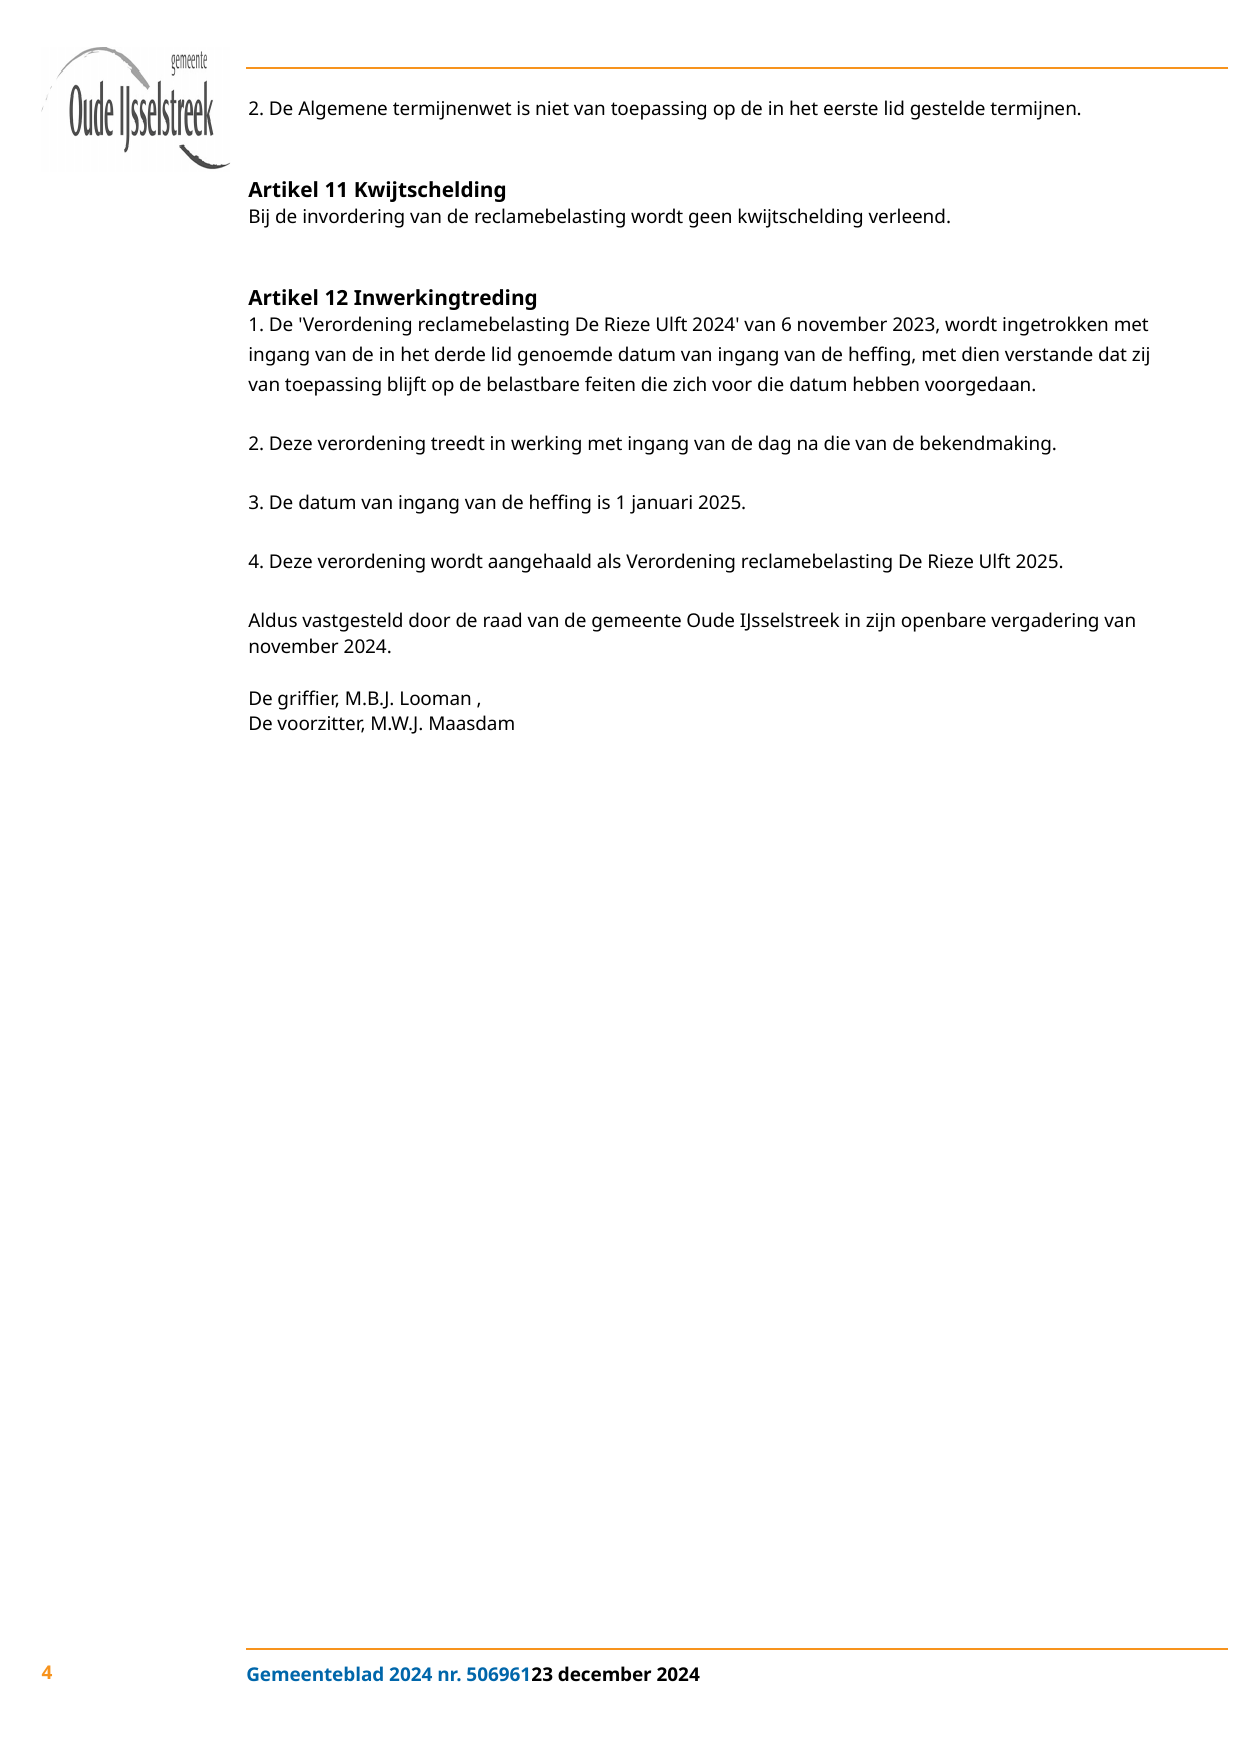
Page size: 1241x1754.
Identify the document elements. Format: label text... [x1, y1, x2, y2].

text Bij de invordering van de reclamebelasting wordt geen kwijtschelding verleend. [248, 203, 1152, 229]
text De griffier, M.B.J. Looman , [248, 685, 1152, 710]
text Aldus vastgesteld door de raad van de gemeente Oude IJsselstreek in zijn openbare vergadering van [248, 607, 1152, 633]
text Artikel 12 Inwerkingtreding [248, 283, 1152, 312]
picture [41, 47, 231, 172]
text Artikel 11 Kwijtschelding [248, 175, 1152, 203]
text 2. Deze verordening treedt in werking met ingang van de dag na die van de bekendmaking. [248, 430, 1152, 456]
text 3. De datum van ingang van de heffing is 1 januari 2025. [248, 489, 1152, 515]
text 1. De 'Verordening reclamebelasting De Rieze Ulft 2024' van 6 november 2023, wordt ingetrokken met ingang van de in het derde lid genoemde datum van ingang van de heffing, met dien verstande dat zij van toepassing blijft op de belastbare feiten die zich voor die datum hebben voorgedaan. [248, 312, 1152, 397]
text 4. Deze verordening wordt aangehaald als Verordening reclamebelasting De Rieze Ulft 2025. [248, 548, 1152, 574]
text november 2024. [248, 633, 1152, 659]
text De voorzitter, M.W.J. Maasdam [248, 710, 1152, 736]
text 2. De Algemene termijnenwet is niet van toepassing op de in het eerste lid gestelde termijnen. [248, 95, 1152, 121]
